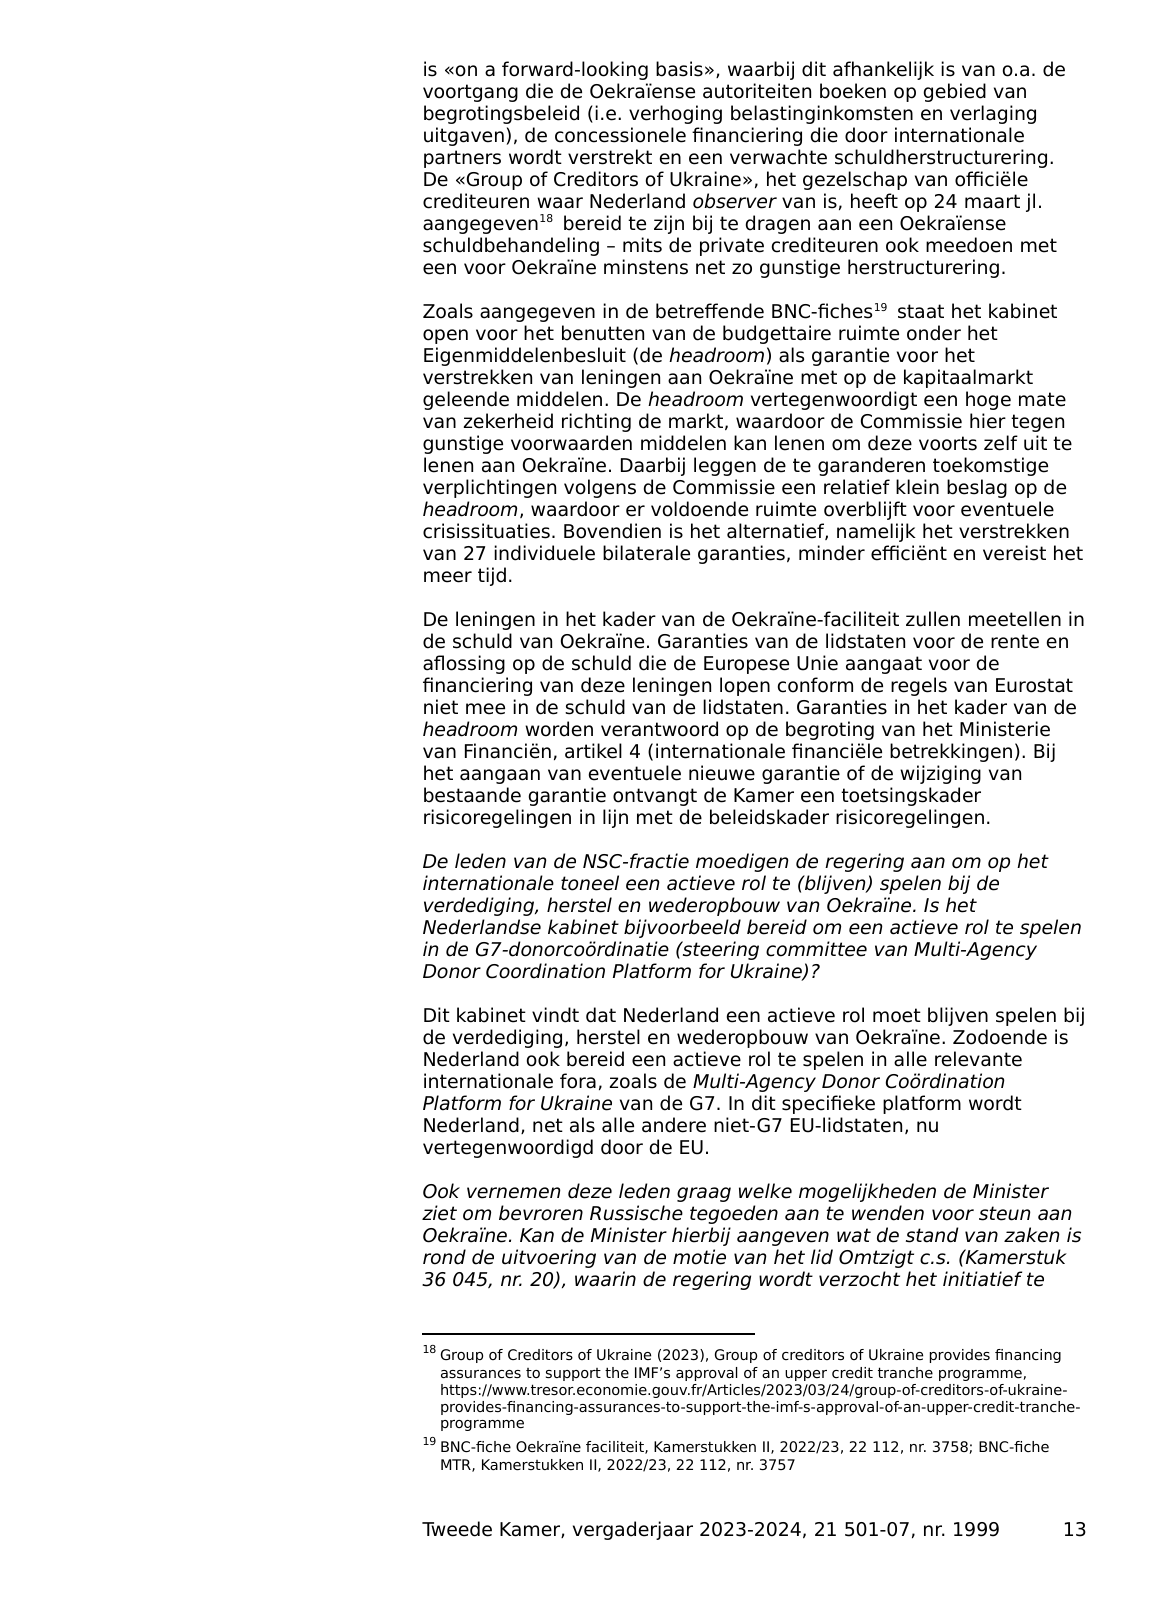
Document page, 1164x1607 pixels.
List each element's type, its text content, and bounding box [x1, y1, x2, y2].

text De leningen in het kader van de Oekraïne-faciliteit zullen meetellen in de schuld van Oekraïne. Garanties van de lidstaten voor de rente en aflossing op de schuld die de Europese Unie aangaat voor de financiering van deze leningen lopen conform de regels van Eurostat niet mee in de schuld van de lidstaten. Garanties in het kader van de headroom worden verantwoord op de begroting van het Ministerie van Financiën, artikel 4 (internationale financiële betrekkingen). Bij het aangaan van eventuele nieuwe garantie of de wijziging van bestaande garantie ontvangt de Kamer een toetsingskader risicoregelingen in lijn met de beleidskader risicoregelingen. [422, 609, 1087, 829]
text BNC-fiche Oekraïne faciliteit, Kamerstukken II, 2022/23, 22 112, nr. 3758; BNC-fiche MTR, Kamerstukken II, 2022/23, 22 112, nr. 3757 [422, 1435, 1087, 1474]
text Dit kabinet vindt dat Nederland een actieve rol moet blijven spelen bij de verdediging, herstel en wederopbouw van Oekraïne. Zodoende is Nederland ook bereid een actieve rol te spelen in alle relevante internationale fora, zoals de Multi-Agency Donor Coördination Platform for Ukraine van de G7. In dit specifieke platform wordt Nederland, net als alle andere niet-G7 EU-lidstaten, nu vertegenwoordigd door de EU. [422, 1005, 1087, 1159]
text Ook vernemen deze leden graag welke mogelijkheden de Minister ziet om bevroren Russische tegoeden aan te wenden voor steun aan Oekraïne. Kan de Minister hierbij aangeven wat de stand van zaken is rond de uitvoering van de motie van het lid Omtzigt c.s. (Kamerstuk 36 045, nr. 20), waarin de regering wordt verzocht het initiatief te [422, 1181, 1087, 1291]
text Group of Creditors of Ukraine (2023), Group of creditors of Ukraine provides financing assurances to support the IMF’s approval of an upper credit tranche programme, https://www.tresor.economie.gouv.fr/Articles/2023/03/24/group-of-creditors-of-ukraine-provides-financing-assurances-to-support-the-imf-s-approval-of-an-upper-credit-tranche-programme [422, 1343, 1087, 1432]
text Zoals aangegeven in de betreffende BNC-fiches staat het kabinet open voor het benutten van de budgettaire ruimte onder het Eigenmiddelenbesluit (de headroom) als garantie voor het verstrekken van leningen aan Oekraïne met op de kapitaalmarkt geleende middelen. De headroom vertegenwoordigt een hoge mate van zekerheid richting de markt, waardoor de Commissie hier tegen gunstige voorwaarden middelen kan lenen om deze voorts zelf uit te lenen aan Oekraïne. Daarbij leggen de te garanderen toekomstige verplichtingen volgens de Commissie een relatief klein beslag op de headroom, waardoor er voldoende ruimte overblijft voor eventuele crisissituaties. Bovendien is het alternatief, namelijk het verstrekken van 27 individuele bilaterale garanties, minder efficiënt en vereist het meer tijd. [422, 301, 1087, 587]
text De leden van de NSC-fractie moedigen de regering aan om op het internationale toneel een actieve rol te (blijven) spelen bij de verdediging, herstel en wederopbouw van Oekraïne. Is het Nederlandse kabinet bijvoorbeeld bereid om een actieve rol te spelen in de G7-donorcoördinatie (steering committee van Multi-Agency Donor Coordination Platform for Ukraine)? [422, 851, 1087, 983]
text is «on a forward-looking basis», waarbij dit afhankelijk is van o.a. de voortgang die de Oekraïense autoriteiten boeken op gebied van begrotingsbeleid (i.e. verhoging belastinginkomsten en verlaging uitgaven), de concessionele financiering die door internationale partners wordt verstrekt en een verwachte schuldherstructurering. De «Group of Creditors of Ukraine», het gezelschap van officiële crediteuren waar Nederland observer van is, heeft op 24 maart jl. aangegeven bereid te zijn bij te dragen aan een Oekraïense schuldbehandeling – mits de private crediteuren ook meedoen met een voor Oekraïne minstens net zo gunstige herstructurering. [422, 59, 1087, 279]
